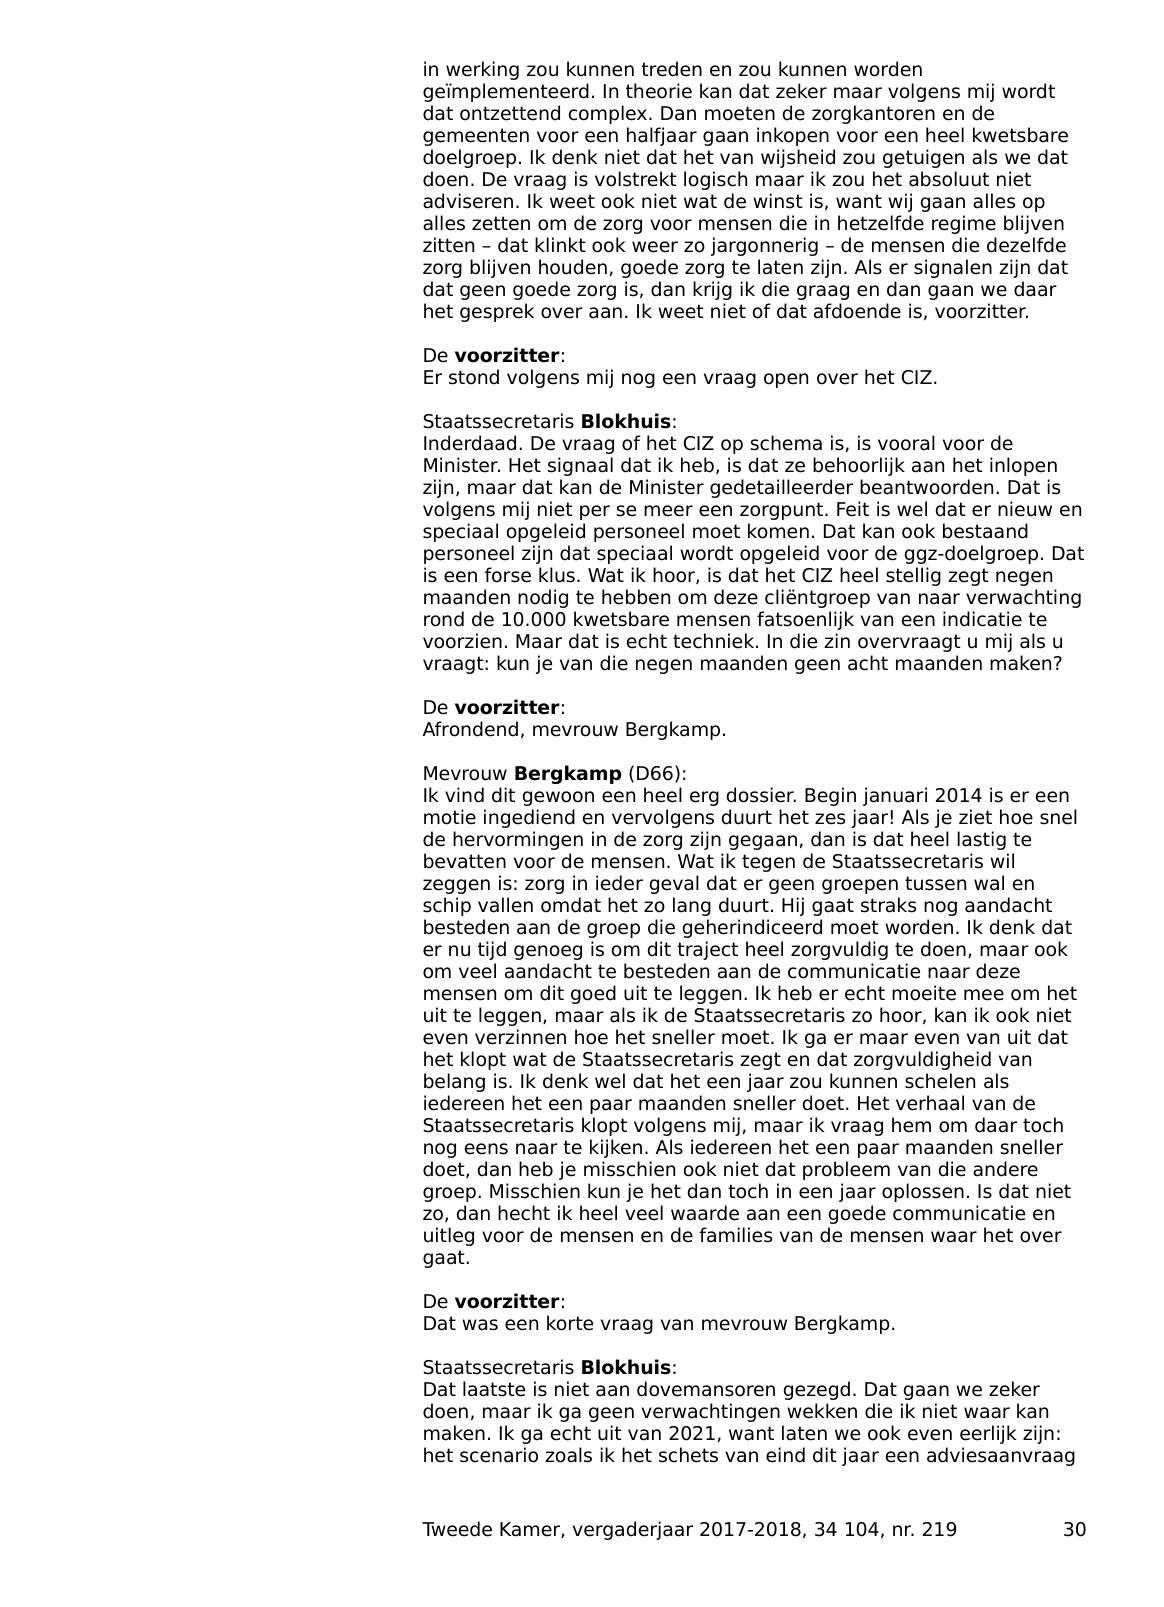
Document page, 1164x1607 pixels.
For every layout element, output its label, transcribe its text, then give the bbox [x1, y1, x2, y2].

text Dat was een korte vraag van mevrouw Bergkamp. [422, 1313, 1087, 1335]
text Afrondend, mevrouw Bergkamp. [422, 719, 1087, 741]
text Staatssecretaris Blokhuis: [422, 411, 1087, 433]
text Dat laatste is niet aan dovemansoren gezegd. Dat gaan we zeker doen, maar ik ga geen verwachtingen wekken die ik niet waar kan maken. Ik ga echt uit van 2021, want laten we ook even eerlijk zijn: het scenario zoals ik het schets van eind dit jaar een adviesaanvraag [422, 1379, 1087, 1467]
text De voorzitter: [422, 345, 1087, 367]
text in werking zou kunnen treden en zou kunnen worden geïmplementeerd. In theorie kan dat zeker maar volgens mij wordt dat ontzettend complex. Dan moeten de zorgkantoren en de gemeenten voor een halfjaar gaan inkopen voor een heel kwetsbare doelgroep. Ik denk niet dat het van wijsheid zou getuigen als we dat doen. De vraag is volstrekt logisch maar ik zou het absoluut niet adviseren. Ik weet ook niet wat de winst is, want wij gaan alles op alles zetten om de zorg voor mensen die in hetzelfde regime blijven zitten – dat klinkt ook weer zo jargonnerig – de mensen die dezelfde zorg blijven houden, goede zorg te laten zijn. Als er signalen zijn dat dat geen goede zorg is, dan krijg ik die graag en dan gaan we daar het gesprek over aan. Ik weet niet of dat afdoende is, voorzitter. [422, 59, 1087, 323]
text Mevrouw Bergkamp (D66): [422, 763, 1087, 785]
text Staatssecretaris Blokhuis: [422, 1357, 1087, 1379]
text Er stond volgens mij nog een vraag open over het CIZ. [422, 367, 1087, 389]
text Ik vind dit gewoon een heel erg dossier. Begin januari 2014 is er een motie ingediend en vervolgens duurt het zes jaar! Als je ziet hoe snel de hervormingen in de zorg zijn gegaan, dan is dat heel lastig te bevatten voor de mensen. Wat ik tegen de Staatssecretaris wil zeggen is: zorg in ieder geval dat er geen groepen tussen wal en schip vallen omdat het zo lang duurt. Hij gaat straks nog aandacht besteden aan de groep die geherindiceerd moet worden. Ik denk dat er nu tijd genoeg is om dit traject heel zorgvuldig te doen, maar ook om veel aandacht te besteden aan de communicatie naar deze mensen om dit goed uit te leggen. Ik heb er echt moeite mee om het uit te leggen, maar als ik de Staatssecretaris zo hoor, kan ik ook niet even verzinnen hoe het sneller moet. Ik ga er maar even van uit dat het klopt wat de Staatssecretaris zegt en dat zorgvuldigheid van belang is. Ik denk wel dat het een jaar zou kunnen schelen als iedereen het een paar maanden sneller doet. Het verhaal van de Staatssecretaris klopt volgens mij, maar ik vraag hem om daar toch nog eens naar te kijken. Als iedereen het een paar maanden sneller doet, dan heb je misschien ook niet dat probleem van die andere groep. Misschien kun je het dan toch in een jaar oplossen. Is dat niet zo, dan hecht ik heel veel waarde aan een goede communicatie en uitleg voor de mensen en de families van de mensen waar het over gaat. [422, 785, 1087, 1269]
text De voorzitter: [422, 697, 1087, 719]
text Inderdaad. De vraag of het CIZ op schema is, is vooral voor de Minister. Het signaal dat ik heb, is dat ze behoorlijk aan het inlopen zijn, maar dat kan de Minister gedetailleerder beantwoorden. Dat is volgens mij niet per se meer een zorgpunt. Feit is wel dat er nieuw en speciaal opgeleid personeel moet komen. Dat kan ook bestaand personeel zijn dat speciaal wordt opgeleid voor de ggz-doelgroep. Dat is een forse klus. Wat ik hoor, is dat het CIZ heel stellig zegt negen maanden nodig te hebben om deze cliëntgroep van naar verwachting rond de 10.000 kwetsbare mensen fatsoenlijk van een indicatie te voorzien. Maar dat is echt techniek. In die zin overvraagt u mij als u vraagt: kun je van die negen maanden geen acht maanden maken? [422, 433, 1087, 675]
text De voorzitter: [422, 1291, 1087, 1313]
